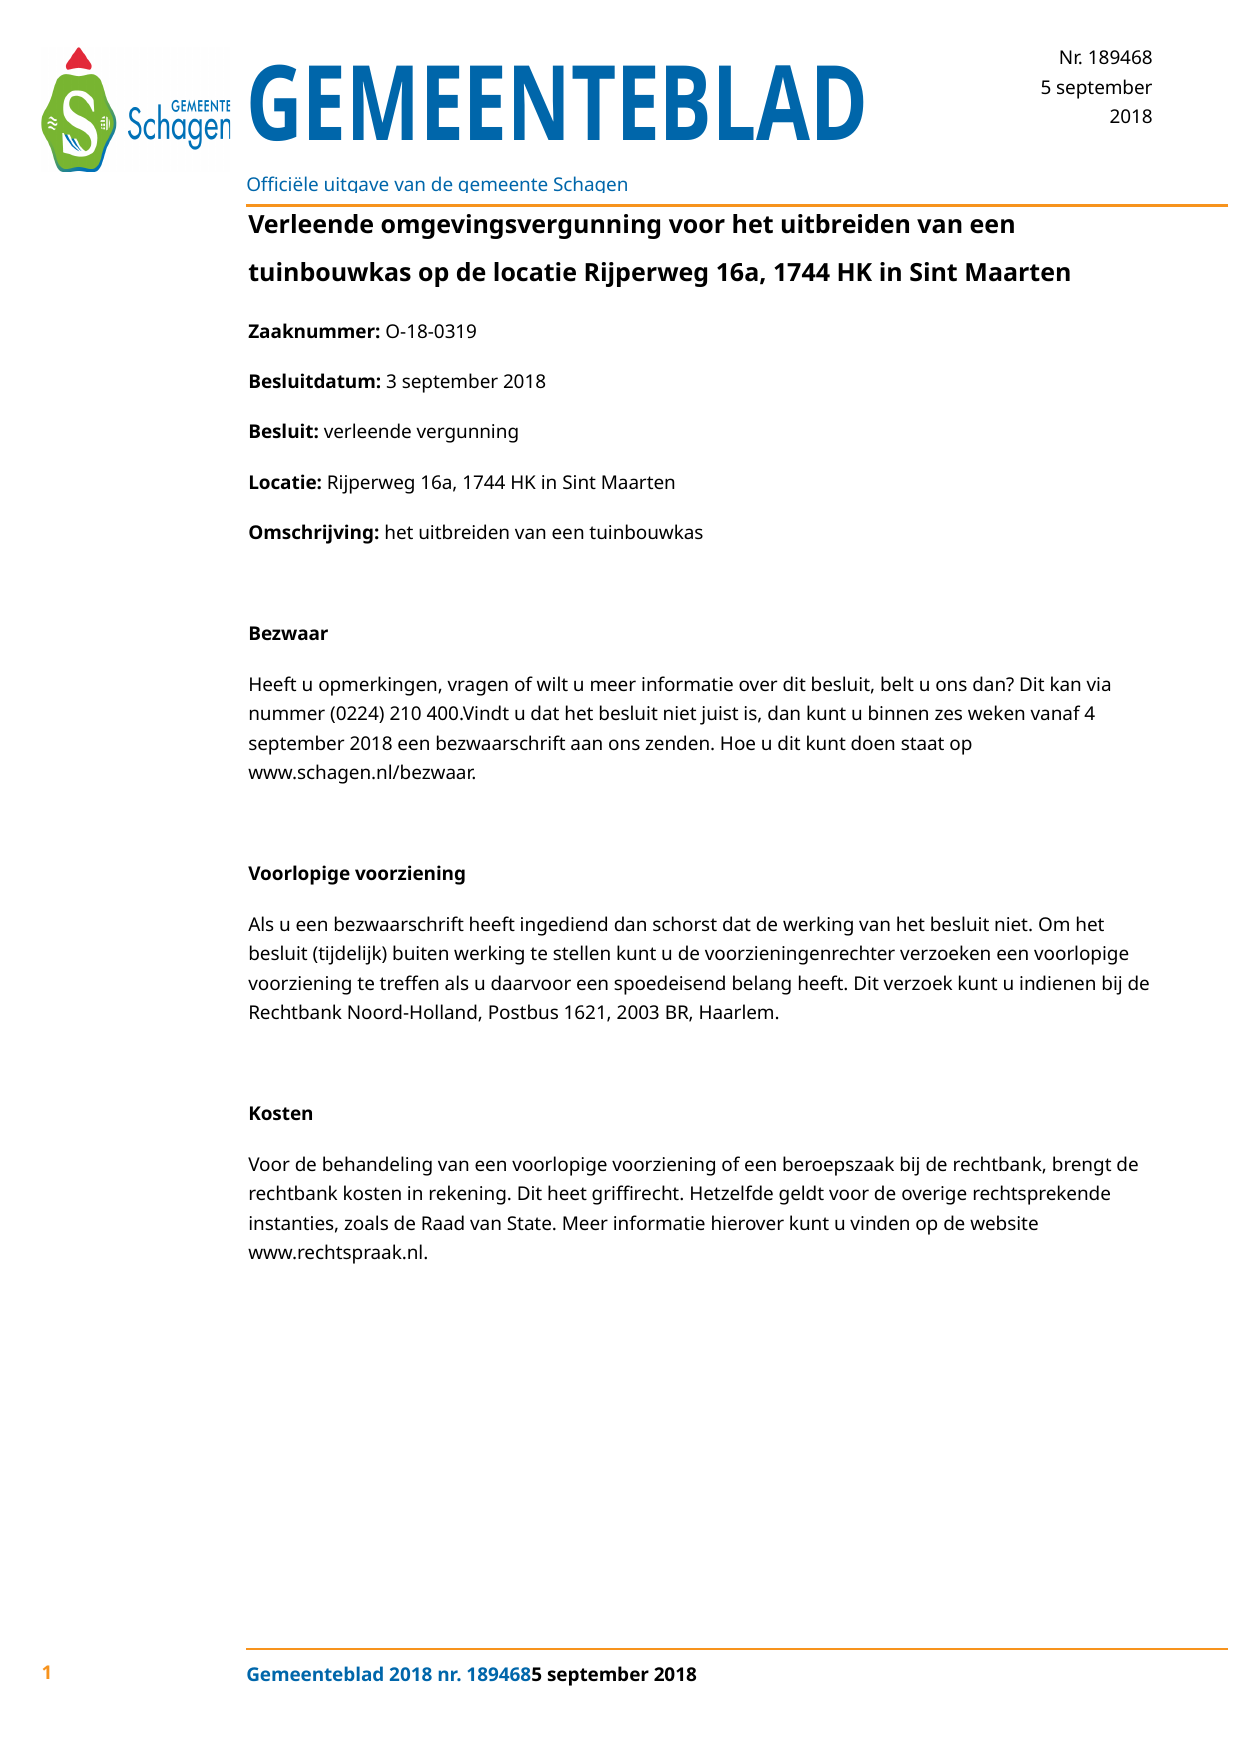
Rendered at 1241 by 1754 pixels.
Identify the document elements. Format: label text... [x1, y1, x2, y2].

text Verleende omgevingsvergunning voor het uitbreiden van een tuinbouwkas op de locatie Rijperweg 16a, 1744 HK in Sint Maarten [248, 207, 1152, 288]
text Locatie: Rijperweg 16a, 1744 HK in Sint Maarten [248, 469, 1152, 495]
picture [41, 47, 231, 172]
text Bezwaar [248, 620, 1152, 646]
text Kosten [248, 1100, 1152, 1126]
text Voorlopige voorziening [248, 860, 1152, 886]
text Zaaknummer: O-18-0319 [248, 318, 1152, 344]
text Heeft u opmerkingen, vragen of wilt u meer informatie over dit besluit, belt u ons dan? Dit kan via nummer (0224) 210 400.Vindt u dat het besluit niet juist is, dan kunt u binnen zes weken vanaf 4 september 2018 een bezwaarschrift aan ons zenden. Hoe u dit kunt doen staat op www.schagen.nl/bezwaar. [248, 671, 1152, 785]
text Omschrijving: het uitbreiden van een tuinbouwkas [248, 519, 1152, 545]
text Besluitdatum: 3 september 2018 [248, 368, 1152, 394]
text Besluit: verleende vergunning [248, 419, 1152, 444]
text Voor de behandeling van een voorlopige voorziening of een beroepszaak bij de rechtbank, brengt de rechtbank kosten in rekening. Dit heet griffirecht. Hetzelfde geldt voor de overige rechtsprekende instanties, zoals de Raad van State. Meer informatie hierover kunt u vinden op de website www.rechtspraak.nl. [248, 1151, 1152, 1265]
text Als u een bezwaarschrift heeft ingediend dan schorst dat de werking van het besluit niet. Om het besluit (tijdelijk) buiten werking te stellen kunt u de voorzieningenrechter verzoeken een voorlopige voorziening te treffen als u daarvoor een spoedeisend belang heeft. Dit verzoek kunt u indienen bij de Rechtbank Noord-Holland, Postbus 1621, 2003 BR, Haarlem. [248, 911, 1152, 1025]
